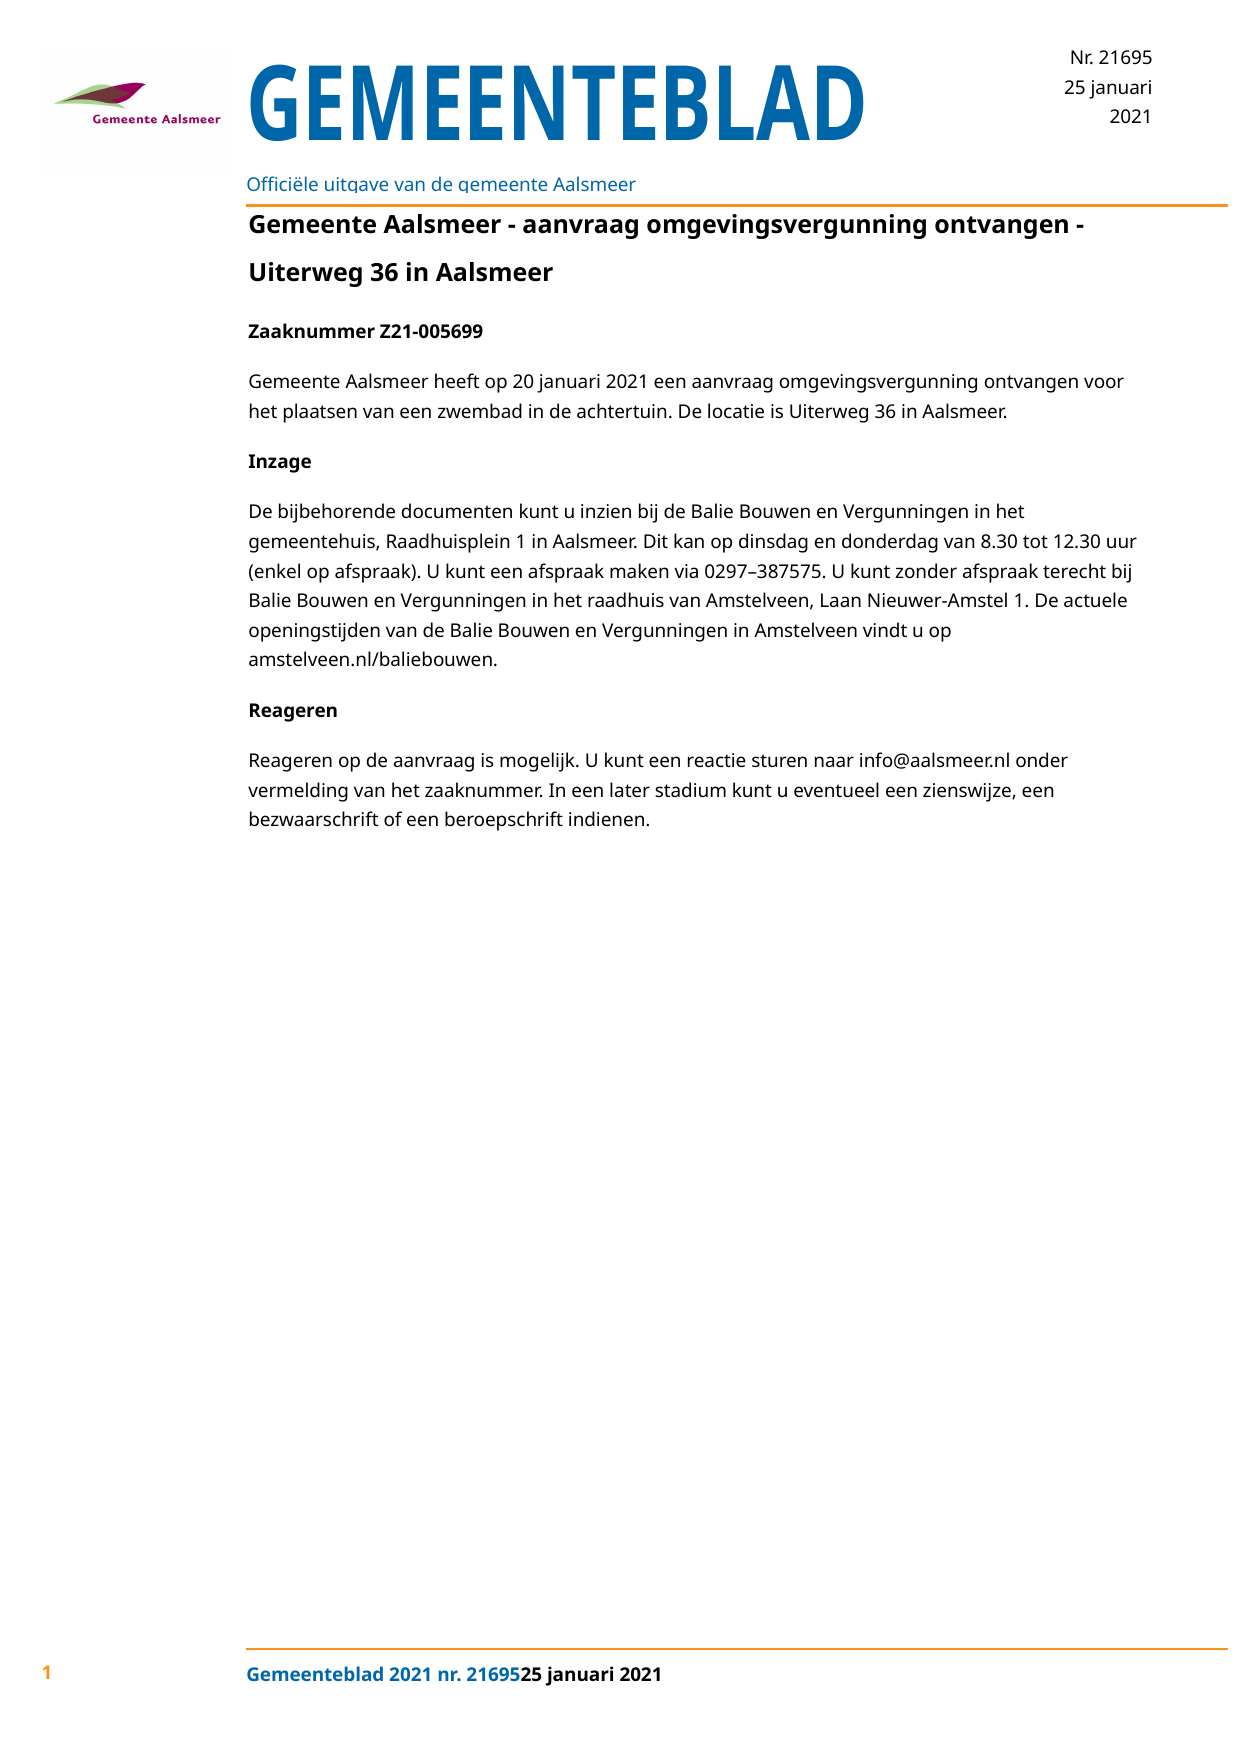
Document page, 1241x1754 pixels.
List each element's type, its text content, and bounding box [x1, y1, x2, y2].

text Gemeente Aalsmeer heeft op 20 januari 2021 een aanvraag omgevingsvergunning ontvangen voor het plaatsen van een zwembad in de achtertuin. De locatie is Uiterweg 36 in Aalsmeer. [248, 368, 1152, 424]
text Reageren op de aanvraag is mogelijk. U kunt een reactie sturen naar info@aalsmeer.nl onder vermelding van het zaaknummer. In een later stadium kunt u eventueel een zienswijze, een bezwaarschrift of een beroepschrift indienen. [248, 747, 1152, 832]
picture [41, 47, 231, 172]
text Zaaknummer Z21-005699 [248, 318, 1152, 344]
text Gemeente Aalsmeer - aanvraag omgevingsvergunning ontvangen - Uiterweg 36 in Aalsmeer [248, 207, 1152, 288]
text Inzage [248, 448, 1152, 474]
text De bijbehorende documenten kunt u inzien bij de Balie Bouwen en Vergunningen in het gemeentehuis, Raadhuisplein 1 in Aalsmeer. Dit kan op dinsdag en donderdag van 8.30 tot 12.30 uur (enkel op afspraak). U kunt een afspraak maken via 0297–387575. U kunt zonder afspraak terecht bij Balie Bouwen en Vergunningen in het raadhuis van Amstelveen, Laan Nieuwer-Amstel 1. De actuele openingstijden van de Balie Bouwen en Vergunningen in Amstelveen vindt u op amstelveen.nl/baliebouwen. [248, 499, 1152, 672]
text Reageren [248, 697, 1152, 723]
